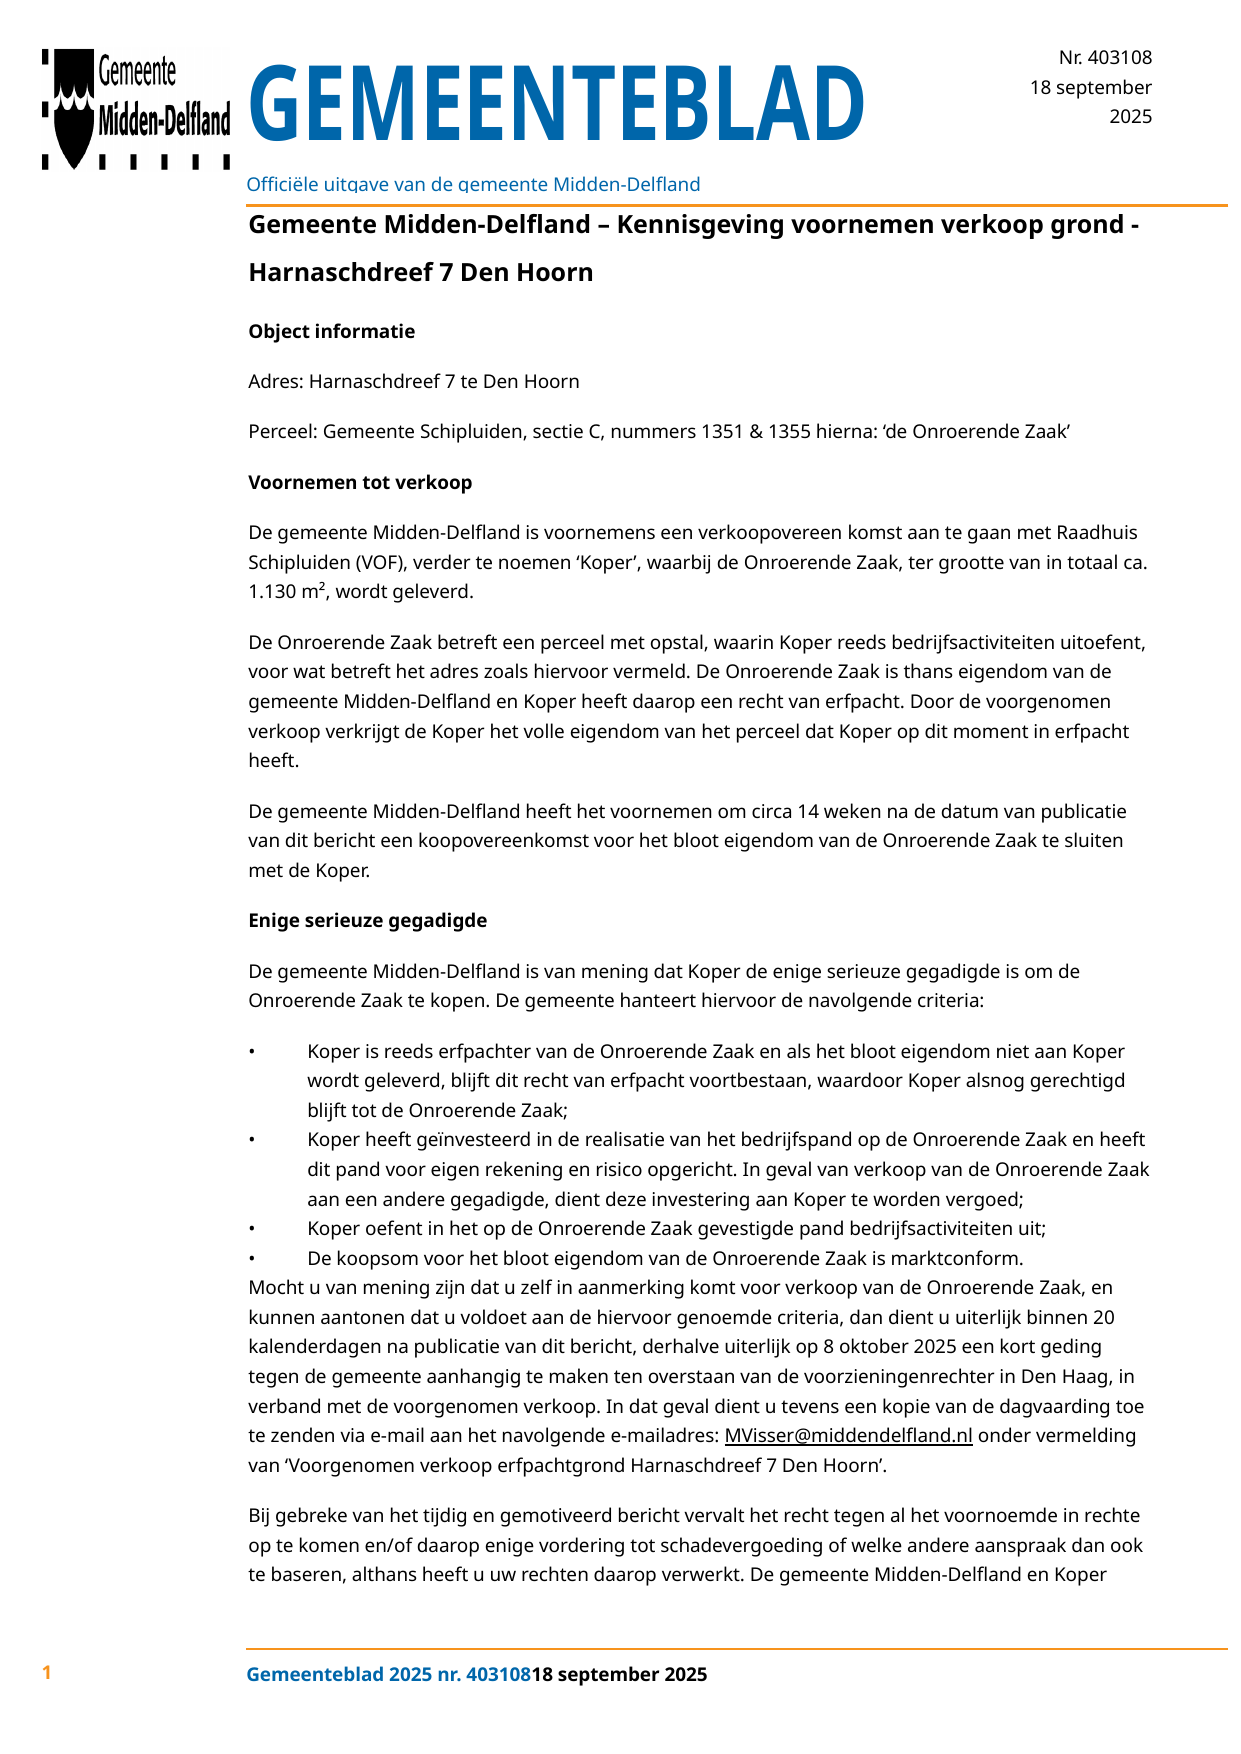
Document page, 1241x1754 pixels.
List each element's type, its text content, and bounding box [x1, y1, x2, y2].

text Enige serieuze gegadigde [248, 907, 1152, 933]
list Koper oefent in het op de Onroerende Zaak gevestigde pand bedrijfsactiviteiten uit; [248, 1215, 1152, 1241]
text Voornemen tot verkoop [248, 469, 1152, 495]
text Mocht u van mening zijn dat u zelf in aanmerking komt voor verkoop van de Onroerende Zaak, en kunnen aantonen dat u voldoet aan de hiervoor genoemde criteria, dan dient u uiterlijk binnen 20 kalenderdagen na publicatie van dit bericht, derhalve uiterlijk op 8 oktober 2025 een kort geding tegen de gemeente aanhangig te maken ten overstaan van de voorzieningenrechter in Den Haag, in verband met de voorgenomen verkoop. In dat geval dient u tevens een kopie van de dagvaarding toe te zenden via e-mail aan het navolgende e-mailadres: MVisser@middendelfland.nl onder vermelding van ‘Voorgenomen verkoop erfpachtgrond Harnaschdreef 7 Den Hoorn’. [248, 1274, 1152, 1478]
text De gemeente Midden-Delfland is voornemens een verkoopovereen komst aan te gaan met Raadhuis Schipluiden (VOF), verder te noemen ‘Koper’, waarbij de Onroerende Zaak, ter grootte van in totaal ca. 1.130 m², wordt geleverd. [248, 519, 1152, 604]
list Koper heeft geïnvesteerd in de realisatie van het bedrijfspand op de Onroerende Zaak en heeft dit pand voor eigen rekening en risico opgericht. In geval van verkoop van de Onroerende Zaak aan een andere gegadigde, dient deze investering aan Koper te worden vergoed; [248, 1127, 1152, 1212]
text Object informatie [248, 318, 1152, 344]
text De gemeente Midden-Delfland is van mening dat Koper de enige serieuze gegadigde is om de Onroerende Zaak te kopen. De gemeente hanteert hiervoor de navolgende criteria: [248, 958, 1152, 1013]
text Perceel: Gemeente Schipluiden, sectie C, nummers 1351 & 1355 hierna: ‘de Onroerende Zaak’ [248, 419, 1152, 444]
list Koper is reeds erfpachter van de Onroerende Zaak en als het bloot eigendom niet aan Koper wordt geleverd, blijft dit recht van erfpacht voortbestaan, waardoor Koper alsnog gerechtigd blijft tot de Onroerende Zaak; [248, 1038, 1152, 1123]
list De koopsom voor het bloot eigendom van de Onroerende Zaak is marktconform. [248, 1245, 1152, 1271]
picture [41, 47, 231, 172]
text De gemeente Midden-Delfland heeft het voornemen om circa 14 weken na de datum van publicatie van dit bericht een koopovereenkomst voor het bloot eigendom van de Onroerende Zaak te sluiten met de Koper. [248, 798, 1152, 883]
text Adres: Harnaschdreef 7 te Den Hoorn [248, 368, 1152, 394]
text Gemeente Midden-Delfland – Kennisgeving voornemen verkoop grond - Harnaschdreef 7 Den Hoorn [248, 207, 1152, 288]
text De Onroerende Zaak betreft een perceel met opstal, waarin Koper reeds bedrijfsactiviteiten uitoefent, voor wat betreft het adres zoals hiervoor vermeld. De Onroerende Zaak is thans eigendom van de gemeente Midden-Delfland en Koper heeft daarop een recht van erfpacht. Door de voorgenomen verkoop verkrijgt de Koper het volle eigendom van het perceel dat Koper op dit moment in erfpacht heeft. [248, 629, 1152, 773]
text Bij gebreke van het tijdig en gemotiveerd bericht vervalt het recht tegen al het voornoemde in rechte op te komen en/of daarop enige vordering tot schadevergoeding of welke andere aanspraak dan ook te baseren, althans heeft u uw rechten daarop verwerkt. De gemeente Midden-Delfland en Koper [248, 1502, 1152, 1587]
